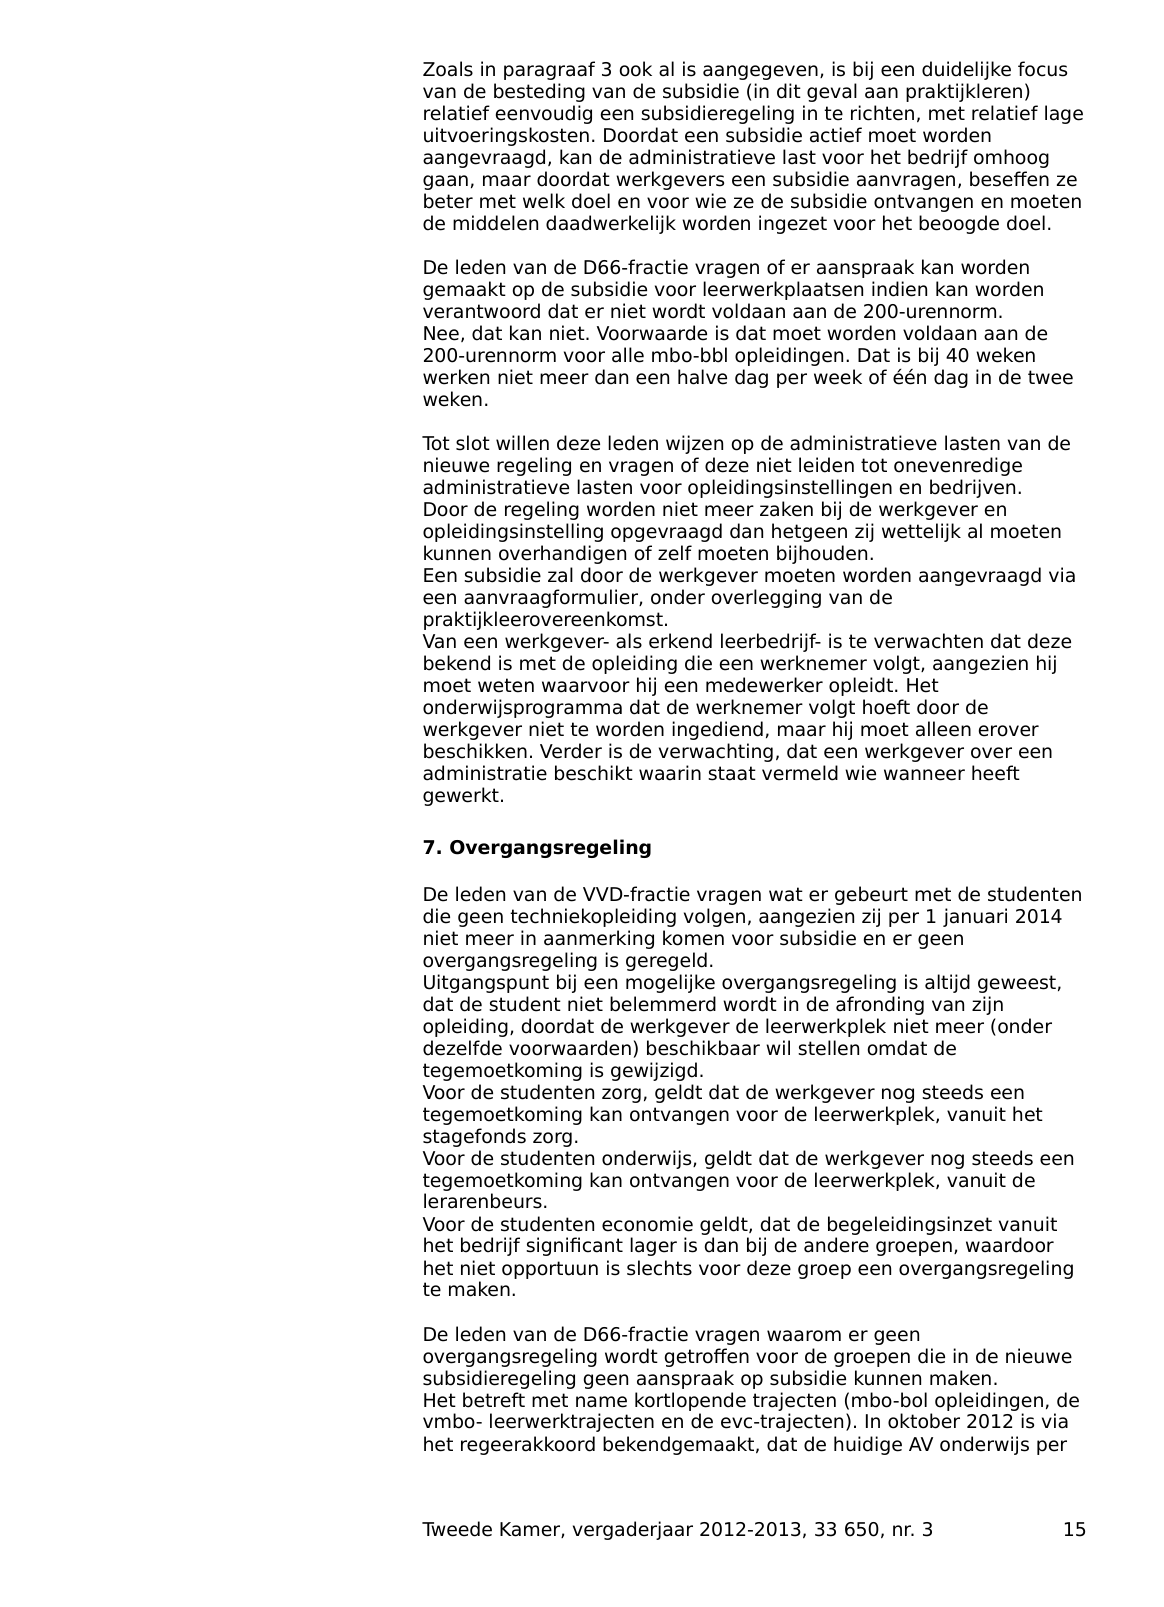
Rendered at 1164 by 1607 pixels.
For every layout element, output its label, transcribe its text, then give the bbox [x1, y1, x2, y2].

text Tot slot willen deze leden wijzen op de administratieve lasten van de nieuwe regeling en vragen of deze niet leiden tot onevenredige administratieve lasten voor opleidingsinstellingen en bedrijven. [422, 433, 1087, 499]
text De leden van de D66-fractie vragen of er aanspraak kan worden gemaakt op de subsidie voor leerwerkplaatsen indien kan worden verantwoord dat er niet wordt voldaan aan de 200-urennorm. [422, 257, 1087, 323]
text De leden van de D66-fractie vragen waarom er geen overgangsregeling wordt getroffen voor de groepen die in de nieuwe subsidieregeling geen aanspraak op subsidie kunnen maken. [422, 1323, 1087, 1389]
text Nee, dat kan niet. Voorwaarde is dat moet worden voldaan aan de 200-urennorm voor alle mbo-bbl opleidingen. Dat is bij 40 weken werken niet meer dan een halve dag per week of één dag in de twee weken. [422, 323, 1087, 411]
text Een subsidie zal door de werkgever moeten worden aangevraagd via een aanvraagformulier, onder overlegging van de praktijkleerovereenkomst. [422, 565, 1087, 631]
text Zoals in paragraaf 3 ook al is aangegeven, is bij een duidelijke focus van de besteding van de subsidie (in dit geval aan praktijkleren) relatief eenvoudig een subsidieregeling in te richten, met relatief lage uitvoeringskosten. Doordat een subsidie actief moet worden aangevraagd, kan de administratieve last voor het bedrijf omhoog gaan, maar doordat werkgevers een subsidie aanvragen, beseffen ze beter met welk doel en voor wie ze de subsidie ontvangen en moeten de middelen daadwerkelijk worden ingezet voor het beoogde doel. [422, 59, 1087, 235]
text Uitgangspunt bij een mogelijke overgangsregeling is altijd geweest, dat de student niet belemmerd wordt in de afronding van zijn opleiding, doordat de werkgever de leerwerkplek niet meer (onder dezelfde voorwaarden) beschikbaar wil stellen omdat de tegemoetkoming is gewijzigd. [422, 972, 1087, 1082]
text Voor de studenten onderwijs, geldt dat de werkgever nog steeds een tegemoetkoming kan ontvangen voor de leerwerkplek, vanuit de lerarenbeurs. [422, 1147, 1087, 1213]
text Voor de studenten economie geldt, dat de begeleidingsinzet vanuit het bedrijf significant lager is dan bij de andere groepen, waardoor het niet opportuun is slechts voor deze groep een overgangsregeling te maken. [422, 1213, 1087, 1301]
text Van een werkgever- als erkend leerbedrijf- is te verwachten dat deze bekend is met de opleiding die een werknemer volgt, aangezien hij moet weten waarvoor hij een medewerker opleidt. Het onderwijsprogramma dat de werknemer volgt hoeft door de werkgever niet te worden ingediend, maar hij moet alleen erover beschikken. Verder is de verwachting, dat een werkgever over een administratie beschikt waarin staat vermeld wie wanneer heeft gewerkt. [422, 631, 1087, 807]
text Door de regeling worden niet meer zaken bij de werkgever en opleidingsinstelling opgevraagd dan hetgeen zij wettelijk al moeten kunnen overhandigen of zelf moeten bijhouden. [422, 499, 1087, 565]
text Het betreft met name kortlopende trajecten (mbo-bol opleidingen, de vmbo- leerwerktrajecten en de evc-trajecten). In oktober 2012 is via het regeerakkoord bekendgemaakt, dat de huidige AV onderwijs per [422, 1389, 1087, 1455]
text Voor de studenten zorg, geldt dat de werkgever nog steeds een tegemoetkoming kan ontvangen voor de leerwerkplek, vanuit het stagefonds zorg. [422, 1082, 1087, 1147]
text De leden van de VVD-fractie vragen wat er gebeurt met de studenten die geen techniekopleiding volgen, aangezien zij per 1 januari 2014 niet meer in aanmerking komen voor subsidie en er geen overgangsregeling is geregeld. [422, 884, 1087, 972]
subtitle 7. Overgangsregeling [422, 837, 1087, 859]
